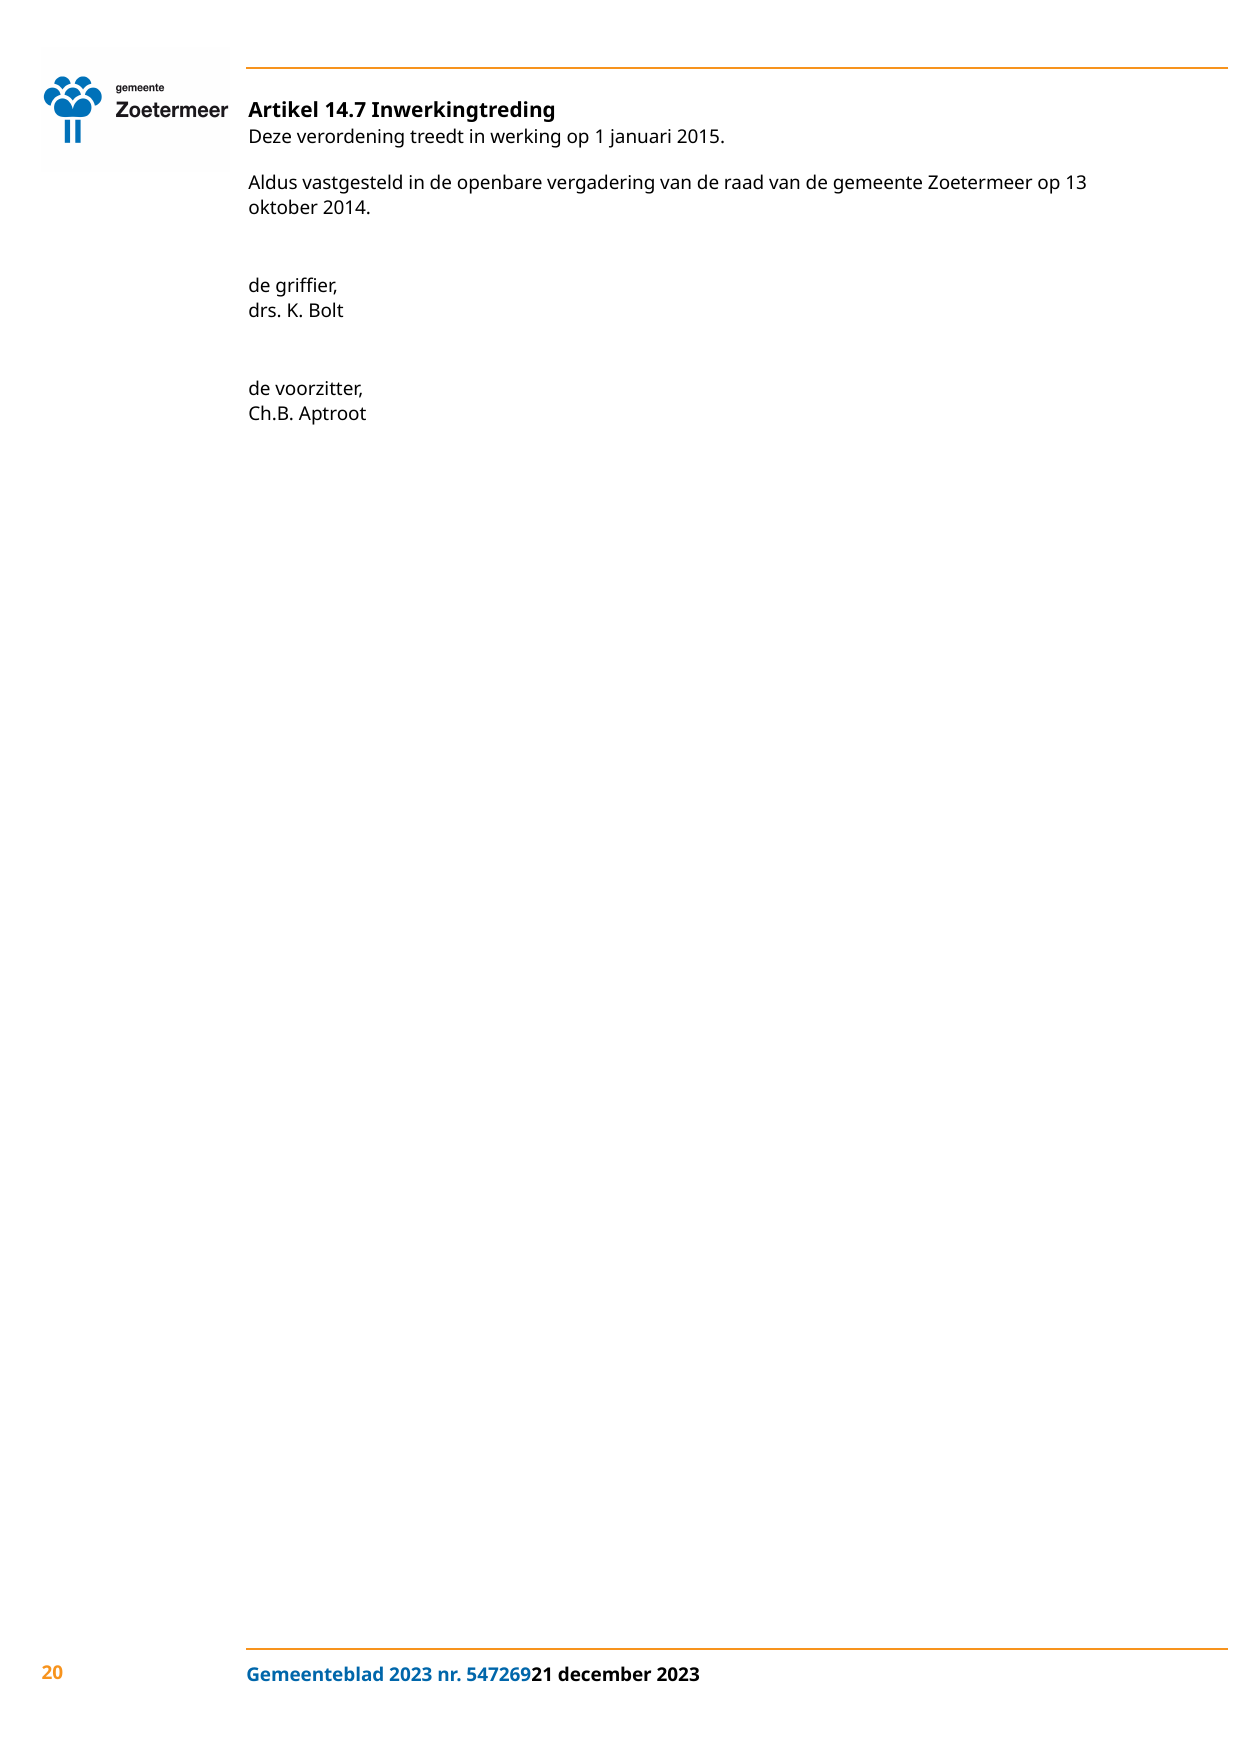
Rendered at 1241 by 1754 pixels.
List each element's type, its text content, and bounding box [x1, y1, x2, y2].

text Artikel 14.7 Inwerkingtreding [248, 95, 1152, 123]
text Deze verordening treedt in werking op 1 januari 2015. [248, 123, 1152, 149]
text Ch.B. Aptroot [248, 400, 1152, 426]
text de griffier, [248, 272, 1152, 297]
text drs. K. Bolt [248, 297, 1152, 323]
text de voorzitter, [248, 375, 1152, 400]
text Aldus vastgesteld in de openbare vergadering van de raad van de gemeente Zoetermeer op 13 oktober 2014. [248, 169, 1152, 220]
picture [41, 47, 231, 172]
